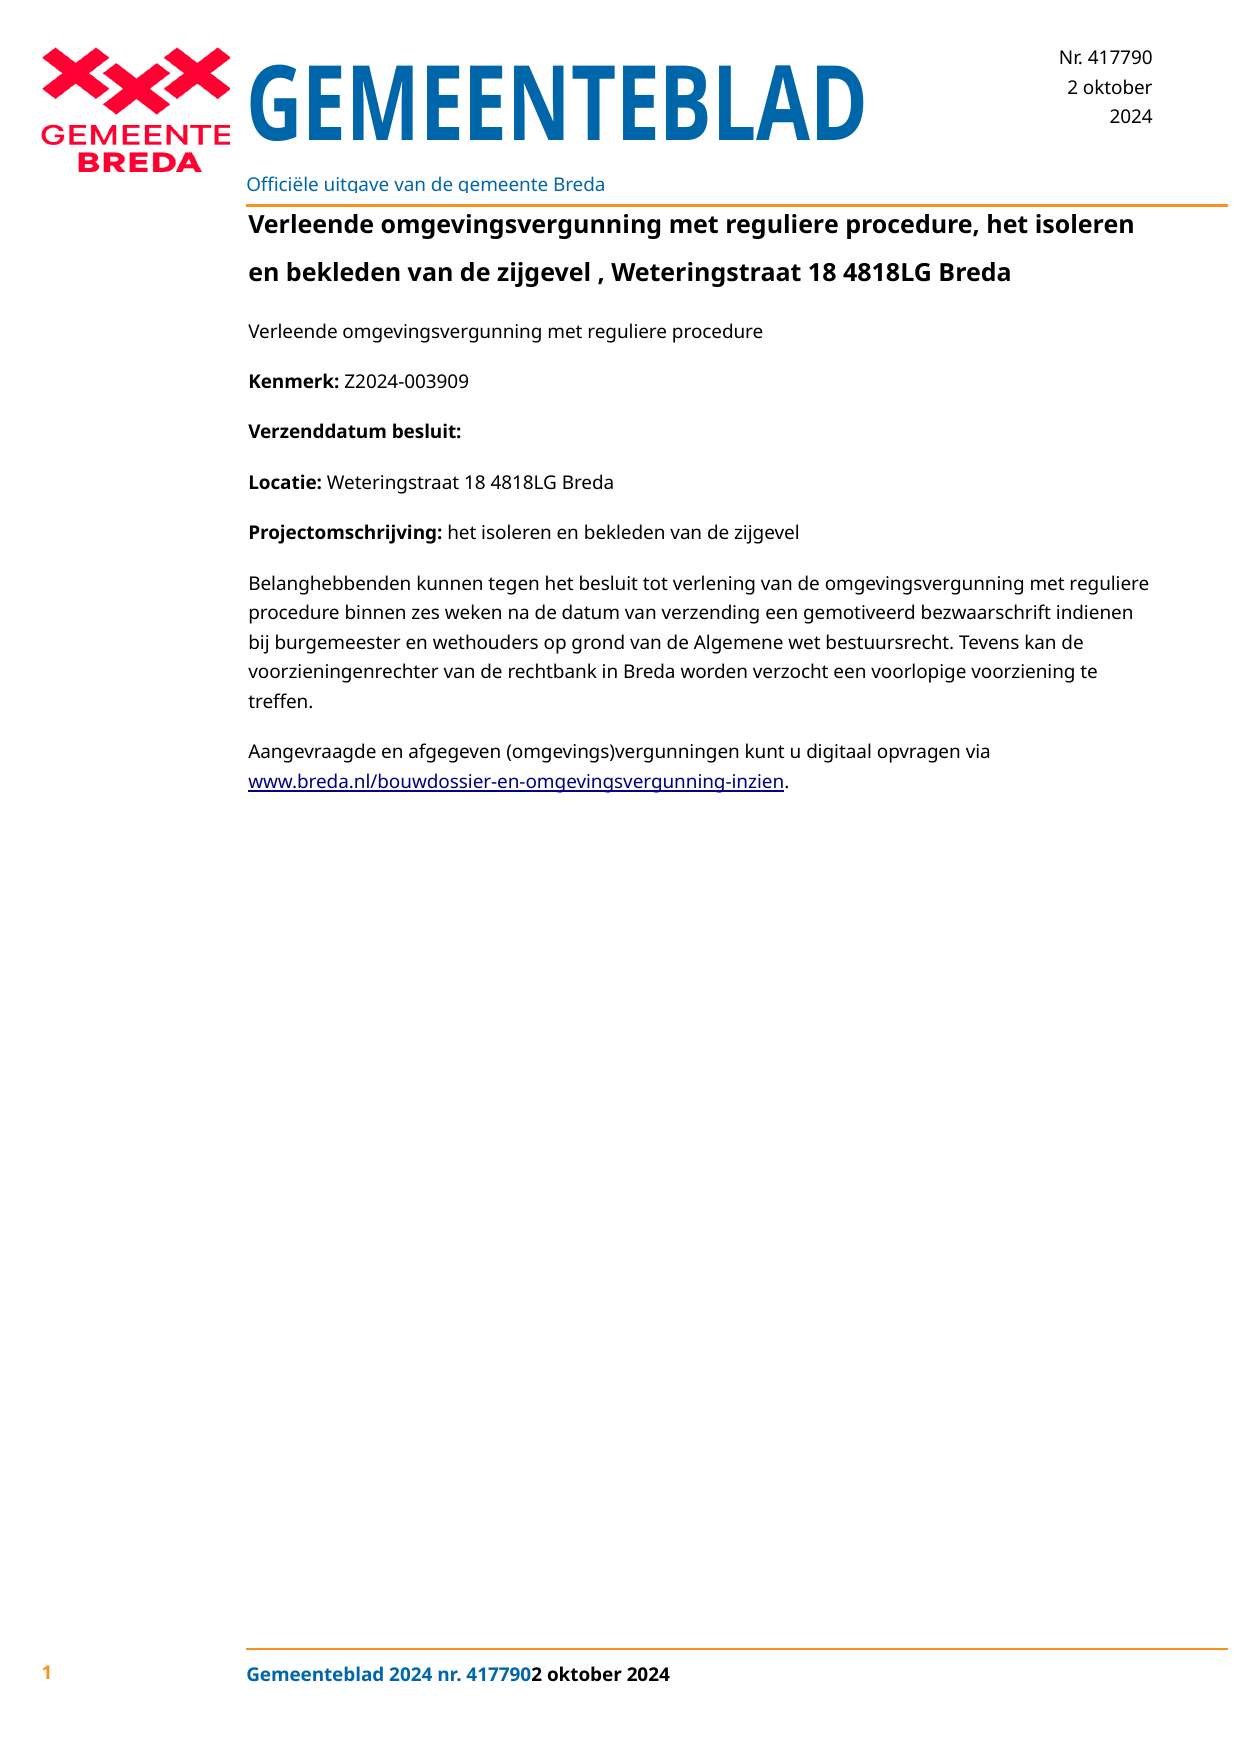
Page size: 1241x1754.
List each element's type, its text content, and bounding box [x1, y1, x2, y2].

text Aangevraagde en afgegeven (omgevings)vergunningen kunt u digitaal opvragen via www.breda.nl/bouwdossier-en-omgevingsvergunning-inzien. [248, 739, 1152, 794]
text Locatie: Weteringstraat 18 4818LG Breda [248, 469, 1152, 495]
text Verleende omgevingsvergunning met reguliere procedure, het isoleren en bekleden van de zijgevel , Weteringstraat 18 4818LG Breda [248, 207, 1152, 288]
text Kenmerk: Z2024-003909 [248, 368, 1152, 394]
text Verleende omgevingsvergunning met reguliere procedure [248, 318, 1152, 344]
text Belanghebbenden kunnen tegen het besluit tot verlening van de omgevingsvergunning met reguliere procedure binnen zes weken na de datum van verzending een gemotiveerd bezwaarschrift indienen bij burgemeester en wethouders op grond van de Algemene wet bestuursrecht. Tevens kan de voorzieningenrechter van de rechtbank in Breda worden verzocht een voorlopige voorziening te treffen. [248, 570, 1152, 714]
picture [41, 47, 231, 172]
text Verzenddatum besluit: [248, 419, 1152, 444]
text Projectomschrijving: het isoleren en bekleden van de zijgevel [248, 519, 1152, 545]
